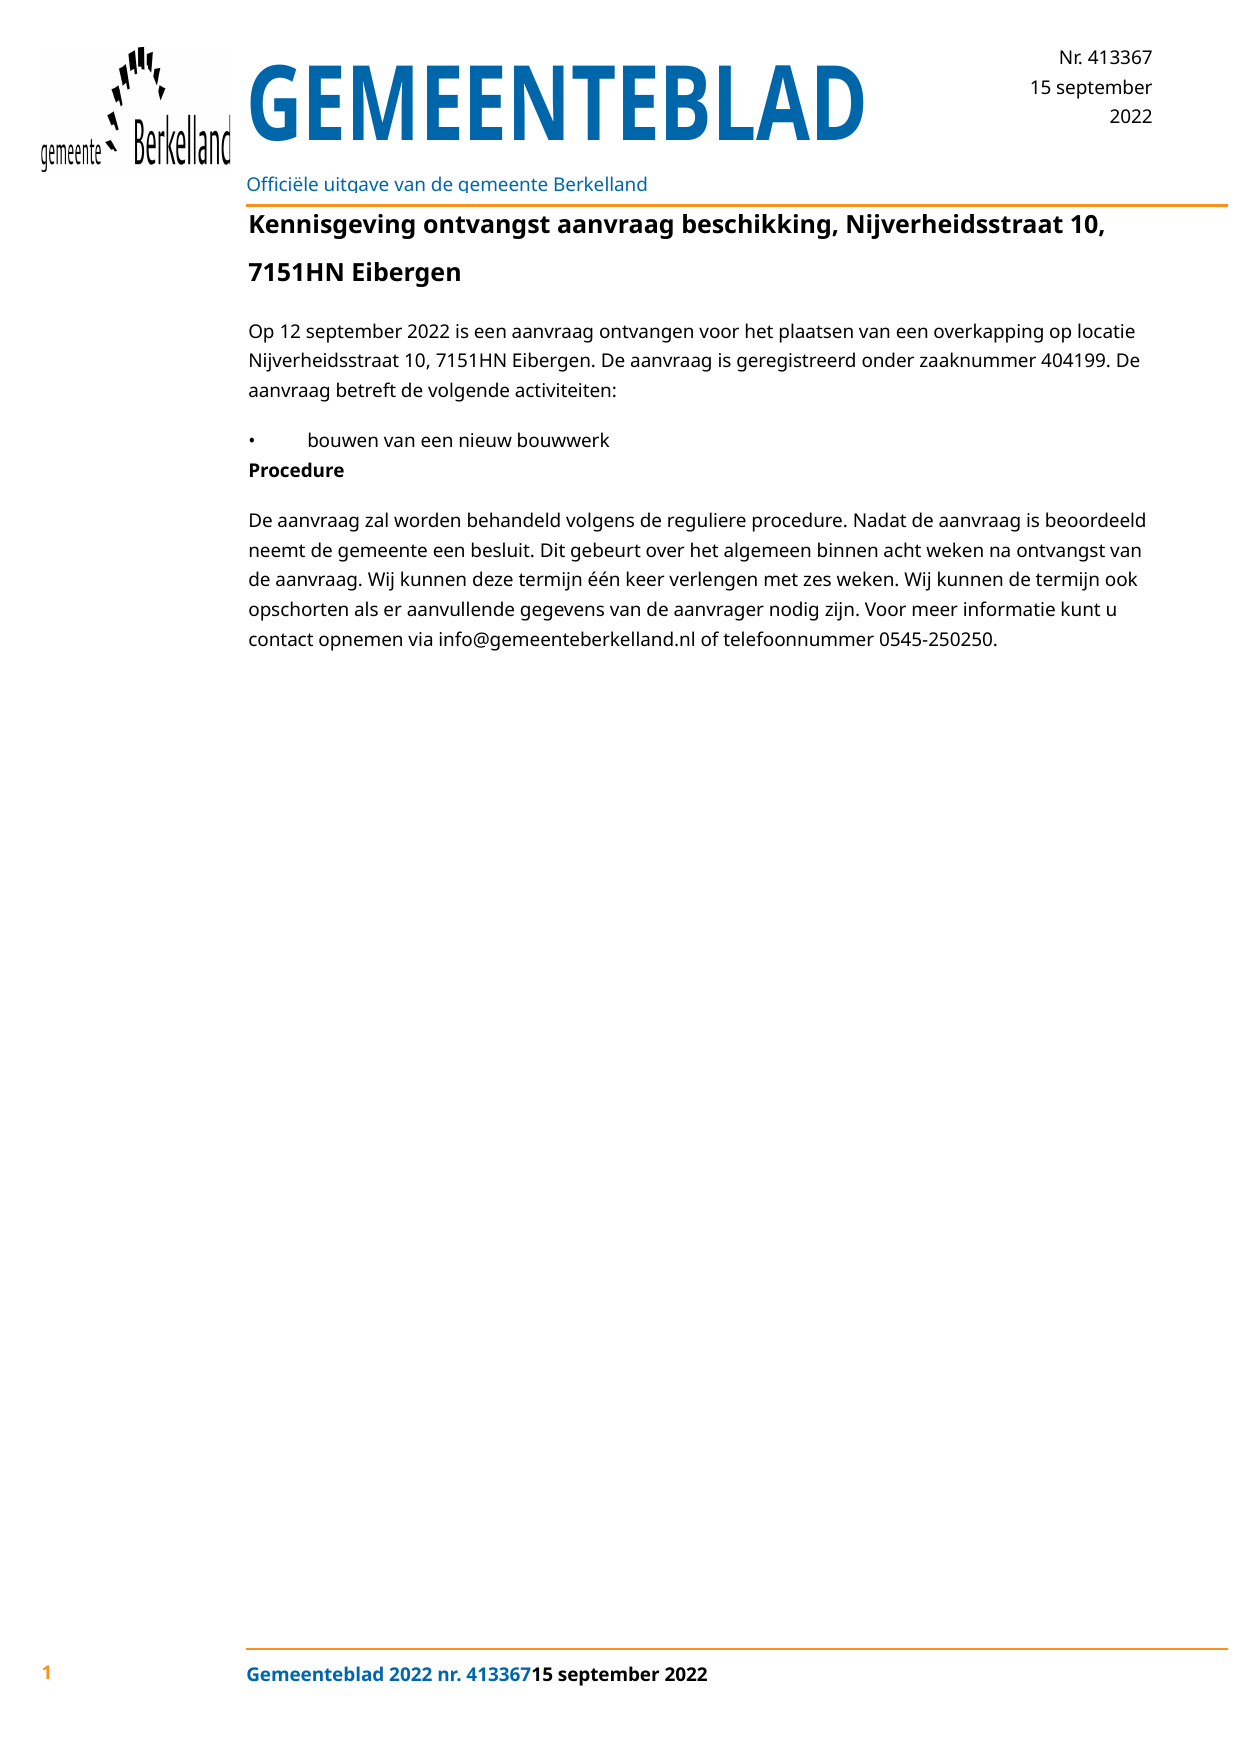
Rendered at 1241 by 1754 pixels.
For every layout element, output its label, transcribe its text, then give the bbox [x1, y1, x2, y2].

text Op 12 september 2022 is een aanvraag ontvangen voor het plaatsen van een overkapping op locatie Nijverheidsstraat 10, 7151HN Eibergen. De aanvraag is geregistreerd onder zaaknummer 404199. De aanvraag betreft de volgende activiteiten: [248, 318, 1152, 403]
picture [41, 47, 231, 172]
text Procedure [248, 457, 1152, 483]
text De aanvraag zal worden behandeld volgens de reguliere procedure. Nadat de aanvraag is beoordeeld neemt de gemeente een besluit. Dit gebeurt over het algemeen binnen acht weken na ontvangst van de aanvraag. Wij kunnen deze termijn één keer verlengen met zes weken. Wij kunnen de termijn ook opschorten als er aanvullende gegevens van de aanvrager nodig zijn. Voor meer informatie kunt u contact opnemen via info@gemeenteberkelland.nl of telefoonnummer 0545-250250. [248, 507, 1152, 652]
text Kennisgeving ontvangst aanvraag beschikking, Nijverheidsstraat 10, 7151HN Eibergen [248, 207, 1152, 288]
list bouwen van een nieuw bouwwerk [248, 427, 1152, 453]
